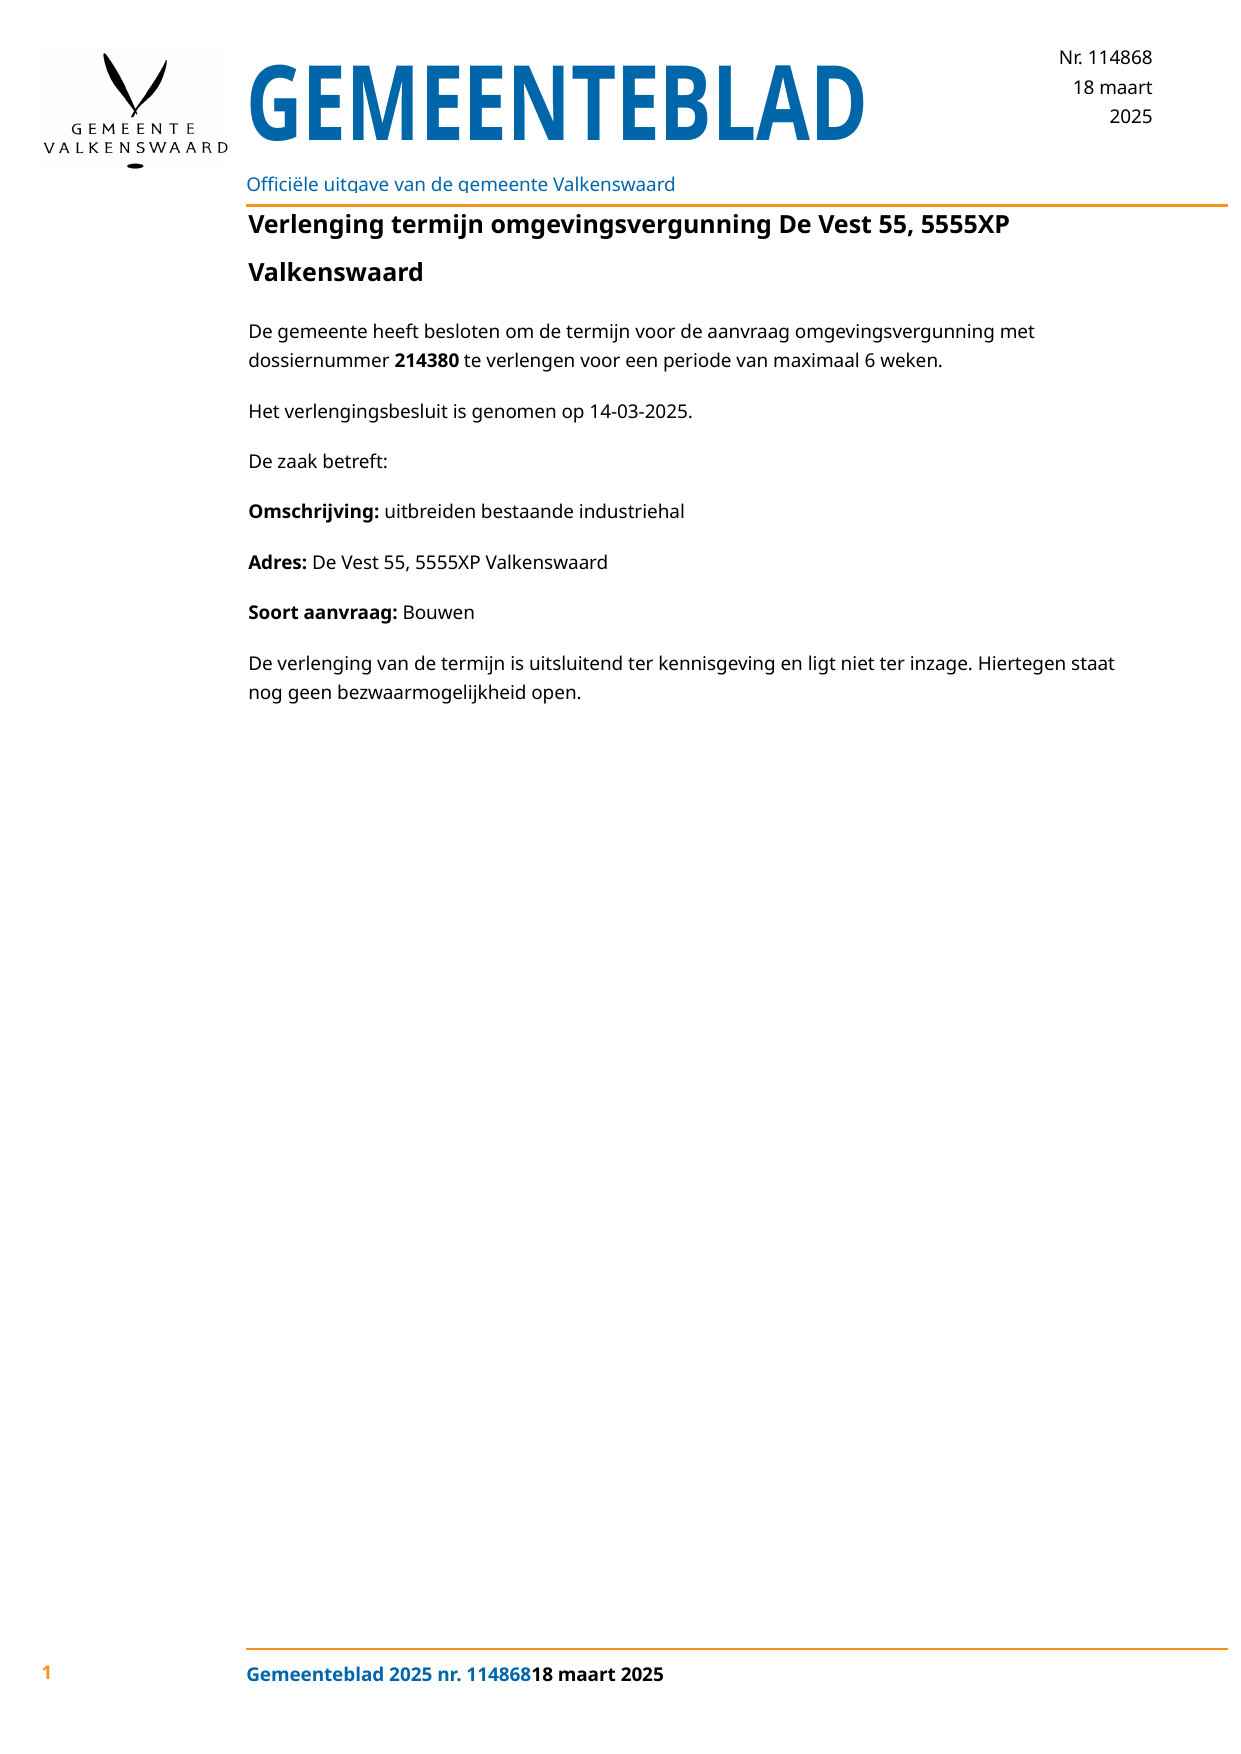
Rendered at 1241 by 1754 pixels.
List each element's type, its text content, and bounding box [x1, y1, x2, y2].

text Omschrijving: uitbreiden bestaande industriehal [248, 499, 1152, 524]
text Verlenging termijn omgevingsvergunning De Vest 55, 5555XP Valkenswaard [248, 207, 1152, 288]
text De verlenging van de termijn is uitsluitend ter kennisgeving en ligt niet ter inzage. Hiertegen staat nog geen bezwaarmogelijkheid open. [248, 650, 1152, 705]
text Het verlengingsbesluit is genomen op 14-03-2025. [248, 398, 1152, 424]
text Adres: De Vest 55, 5555XP Valkenswaard [248, 549, 1152, 575]
picture [41, 47, 231, 172]
text De gemeente heeft besloten om de termijn voor de aanvraag omgevingsvergunning met dossiernummer 214380 te verlengen voor een periode van maximaal 6 weken. [248, 318, 1152, 373]
text Soort aanvraag: Bouwen [248, 599, 1152, 625]
text De zaak betreft: [248, 448, 1152, 474]
